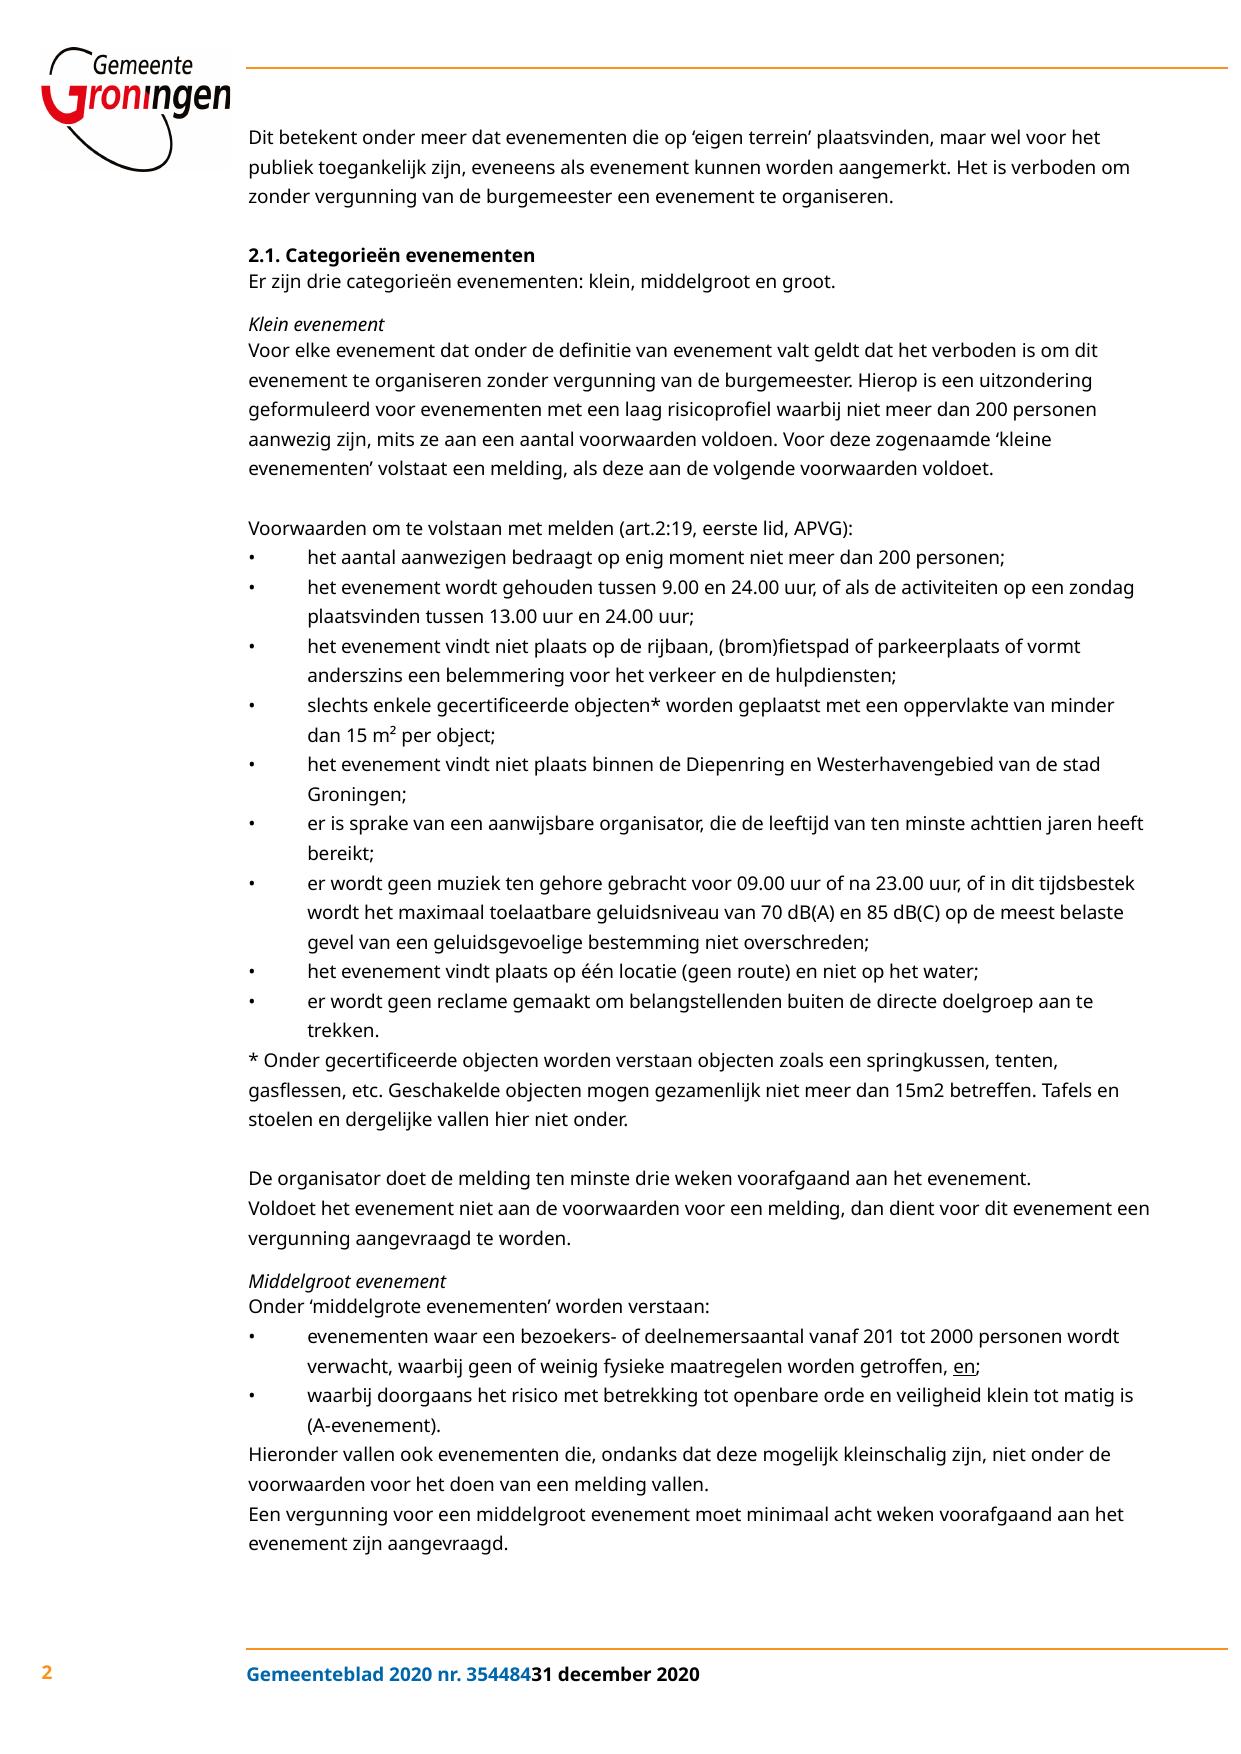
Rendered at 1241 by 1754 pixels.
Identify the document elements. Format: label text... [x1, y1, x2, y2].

list het evenement vindt niet plaats binnen de Diepenring en Westerhavengebied van de stad Groningen; [248, 751, 1152, 807]
list er is sprake van een aanwijsbare organisator, die de leeftijd van ten minste achttien jaren heeft bereikt; [248, 811, 1152, 866]
text Er zijn drie categorieën evenementen: klein, middelgroot en groot. [248, 268, 1152, 294]
list het evenement vindt niet plaats op de rijbaan, (brom)fietspad of parkeerplaats of vormt anderszins een belemmering voor het verkeer en de hulpdiensten; [248, 633, 1152, 688]
list waarbij doorgaans het risico met betrekking tot openbare orde en veiligheid klein tot matig is (A-evenement). [248, 1382, 1152, 1438]
text Middelgroot evenement [248, 1268, 1152, 1294]
text De organisator doet de melding ten minste drie weken voorafgaand aan het evenement. [248, 1166, 1152, 1191]
list slechts enkele gecertificeerde objecten* worden geplaatst met een oppervlakte van minder dan 15 m² per object; [248, 692, 1152, 748]
text 2.1. Categorieën evenementen [248, 243, 1152, 268]
text Hieronder vallen ook evenementen die, ondanks dat deze mogelijk kleinschalig zijn, niet onder de voorwaarden voor het doen van een melding vallen. [248, 1442, 1152, 1497]
text Voorwaarden om te volstaan met melden (art.2:19, eerste lid, APVG): [248, 515, 1152, 541]
text Klein evenement [248, 312, 1152, 337]
text Voor elke evenement dat onder de definitie van evenement valt geldt dat het verboden is om dit evenement te organiseren zonder vergunning van de burgemeester. Hierop is een uitzondering geformuleerd voor evenementen met een laag risicoprofiel waarbij niet meer dan 200 personen aanwezig zijn, mits ze aan een aantal voorwaarden voldoen. Voor deze zogenaamde ‘kleine evenementen’ volstaat een melding, als deze aan de volgende voorwaarden voldoet. [248, 337, 1152, 481]
text Onder ‘middelgrote evenementen’ worden verstaan: [248, 1294, 1152, 1319]
list het evenement vindt plaats op één locatie (geen route) en niet op het water; [248, 958, 1152, 984]
list er wordt geen muziek ten gehore gebracht voor 09.00 uur of na 23.00 uur, of in dit tijdsbestek wordt het maximaal toelaatbare geluidsniveau van 70 dB(A) en 85 dB(C) op de meest belaste gevel van een geluidsgevoelige bestemming niet overschreden; [248, 870, 1152, 955]
list het evenement wordt gehouden tussen 9.00 en 24.00 uur, of als de activiteiten op een zondag plaatsvinden tussen 13.00 uur en 24.00 uur; [248, 574, 1152, 629]
text Een vergunning voor een middelgroot evenement moet minimaal acht weken voorafgaand aan het evenement zijn aangevraagd. [248, 1501, 1152, 1556]
list evenementen waar een bezoekers- of deelnemersaantal vanaf 201 tot 2000 personen wordt verwacht, waarbij geen of weinig fysieke maatregelen worden getroffen, en; [248, 1323, 1152, 1378]
picture [41, 47, 231, 172]
text Dit betekent onder meer dat evenementen die op ‘eigen terrein’ plaatsvinden, maar wel voor het publiek toegankelijk zijn, eveneens als evenement kunnen worden aangemerkt. Het is verboden om zonder vergunning van de burgemeester een evenement te organiseren. [248, 124, 1152, 209]
list het aantal aanwezigen bedraagt op enig moment niet meer dan 200 personen; [248, 544, 1152, 570]
list er wordt geen reclame gemaakt om belangstellenden buiten de directe doelgroep aan te trekken. [248, 988, 1152, 1043]
text Voldoet het evenement niet aan de voorwaarden voor een melding, dan dient voor dit evenement een vergunning aangevraagd te worden. [248, 1195, 1152, 1251]
text * Onder gecertificeerde objecten worden verstaan objecten zoals een springkussen, tenten, gasflessen, etc. Geschakelde objecten mogen gezamenlijk niet meer dan 15m2 betreffen. Tafels en stoelen en dergelijke vallen hier niet onder. [248, 1047, 1152, 1132]
